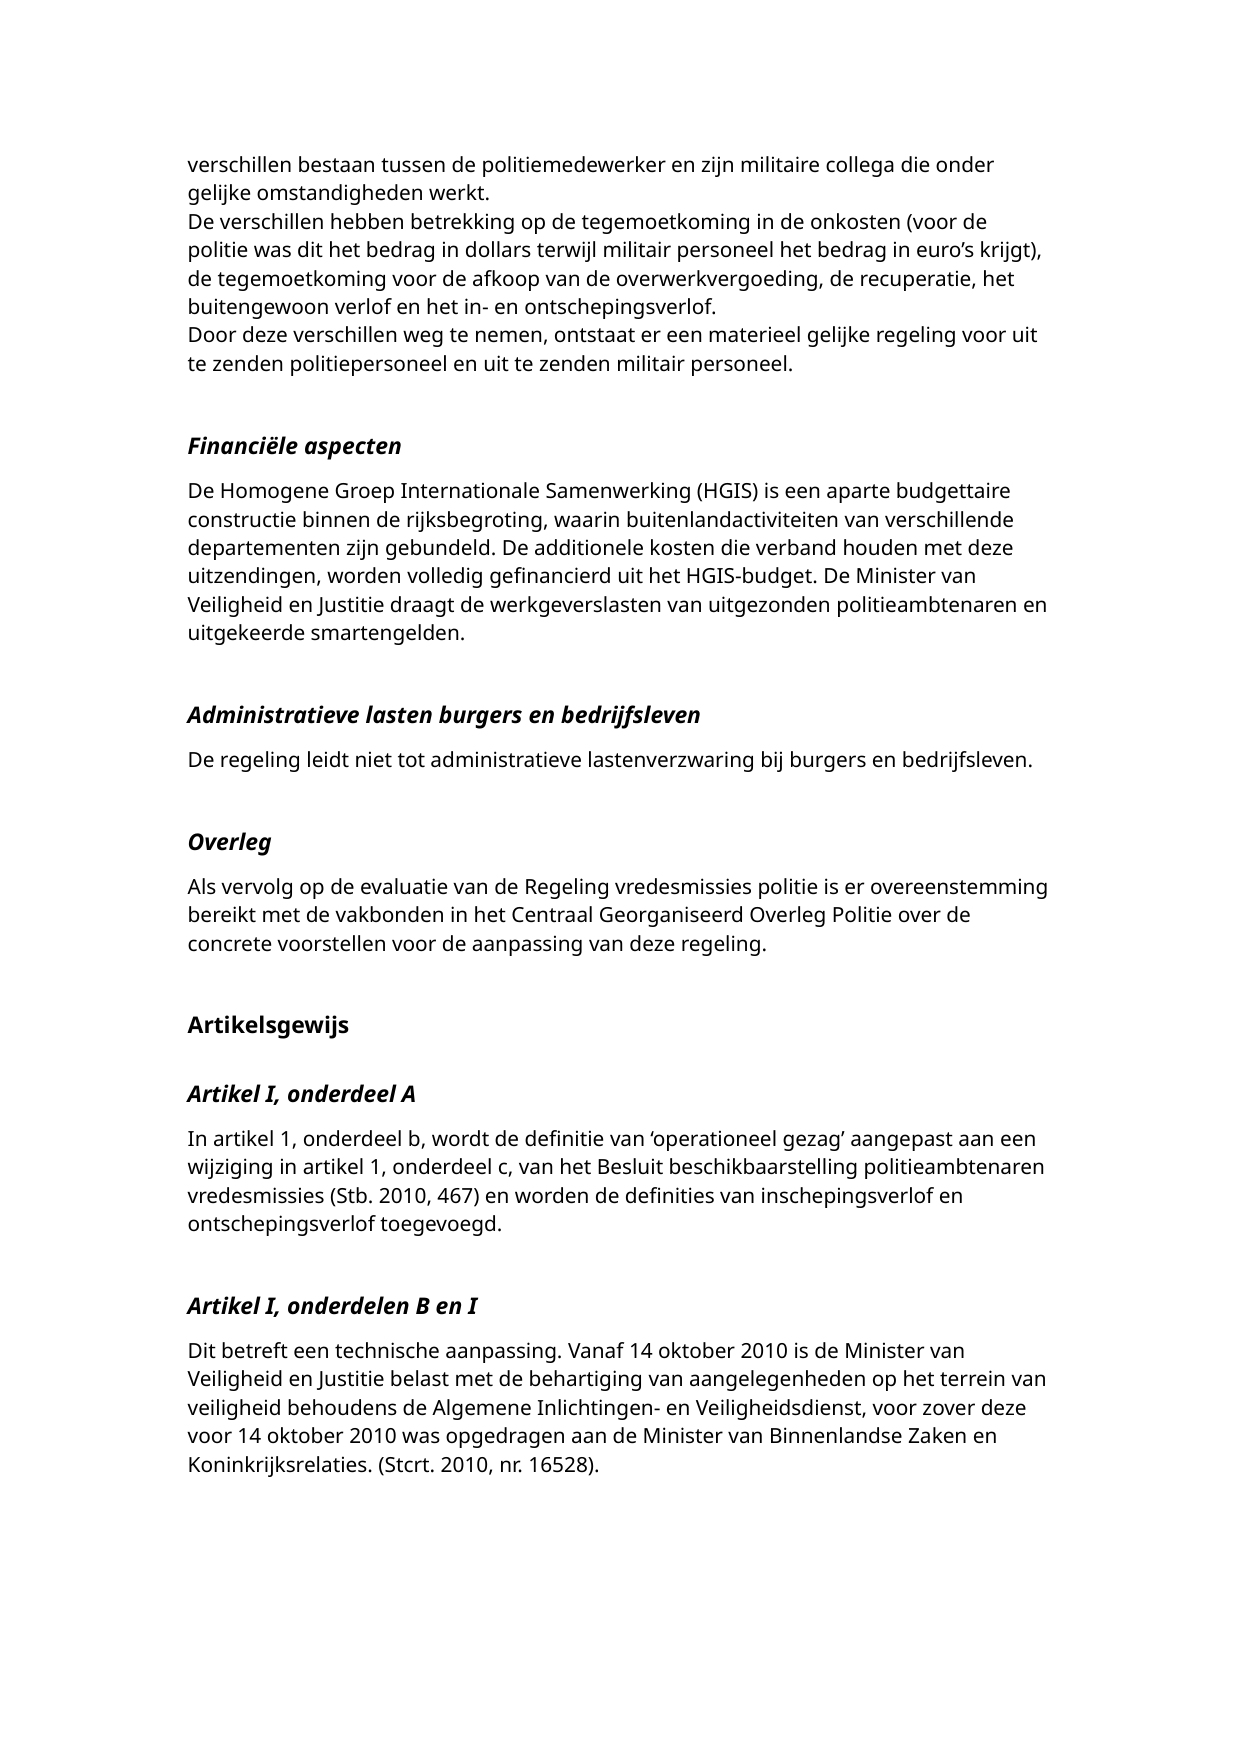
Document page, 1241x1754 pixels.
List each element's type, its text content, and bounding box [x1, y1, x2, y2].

subtitle Artikelsgewijs [187, 1009, 1053, 1040]
text De Homogene Groep Internationale Samenwerking (HGIS) is een aparte budgettaire constructie binnen de rijksbegroting, waarin buitenlandactiviteiten van verschillende departementen zijn gebundeld. De additionele kosten die verband houden met deze uitzendingen, worden volledig gefinancierd uit het HGIS-budget. De Minister van Veiligheid en Justitie draagt de werkgeverslasten van uitgezonden politieambtenaren en uitgekeerde smartengelden. [187, 476, 1053, 647]
text Door deze verschillen weg te nemen, ontstaat er een materieel gelijke regeling voor uit te zenden politiepersoneel en uit te zenden militair personeel. [187, 321, 1053, 377]
subtitle Artikel I, onderdelen B en I [187, 1290, 1053, 1321]
subtitle Financiële aspecten [187, 430, 1053, 461]
text Als vervolg op de evaluatie van de Regeling vredesmissies politie is er overeenstemming bereikt met de vakbonden in het Centraal Georganiseerd Overleg Politie over de concrete voorstellen voor de aanpassing van deze regeling. [187, 872, 1053, 957]
text In artikel 1, onderdeel b, wordt de definitie van ‘operationeel gezag’ aangepast aan een wijziging in artikel 1, onderdeel c, van het Besluit beschikbaarstelling politieambtenaren vredesmissies (Stb. 2010, 467) en worden de definities van inschepingsverlof en ontschepingsverlof toegevoegd. [187, 1124, 1053, 1238]
text verschillen bestaan tussen de politiemedewerker en zijn militaire collega die onder gelijke omstandigheden werkt. [187, 150, 1053, 207]
subtitle Overleg [187, 826, 1053, 857]
text De verschillen hebben betrekking op de tegemoetkoming in de onkosten (voor de politie was dit het bedrag in dollars terwijl militair personeel het bedrag in euro’s krijgt), de tegemoetkoming voor de afkoop van de overwerkvergoeding, de recuperatie, het buitengewoon verlof en het in- en ontschepingsverlof. [187, 207, 1053, 321]
subtitle Artikel I, onderdeel A [187, 1078, 1053, 1109]
text Dit betreft een technische aanpassing. Vanaf 14 oktober 2010 is de Minister van Veiligheid en Justitie belast met de behartiging van aangelegenheden op het terrein van veiligheid behoudens de Algemene Inlichtingen- en Veiligheidsdienst, voor zover deze voor 14 oktober 2010 was opgedragen aan de Minister van Binnenlandse Zaken en Koninkrijksrelaties. (Stcrt. 2010, nr. 16528). [187, 1336, 1053, 1478]
text De regeling leidt niet tot administratieve lastenverzwaring bij burgers en bedrijfsleven. [187, 745, 1053, 773]
subtitle Administratieve lasten burgers en bedrijfsleven [187, 699, 1053, 730]
